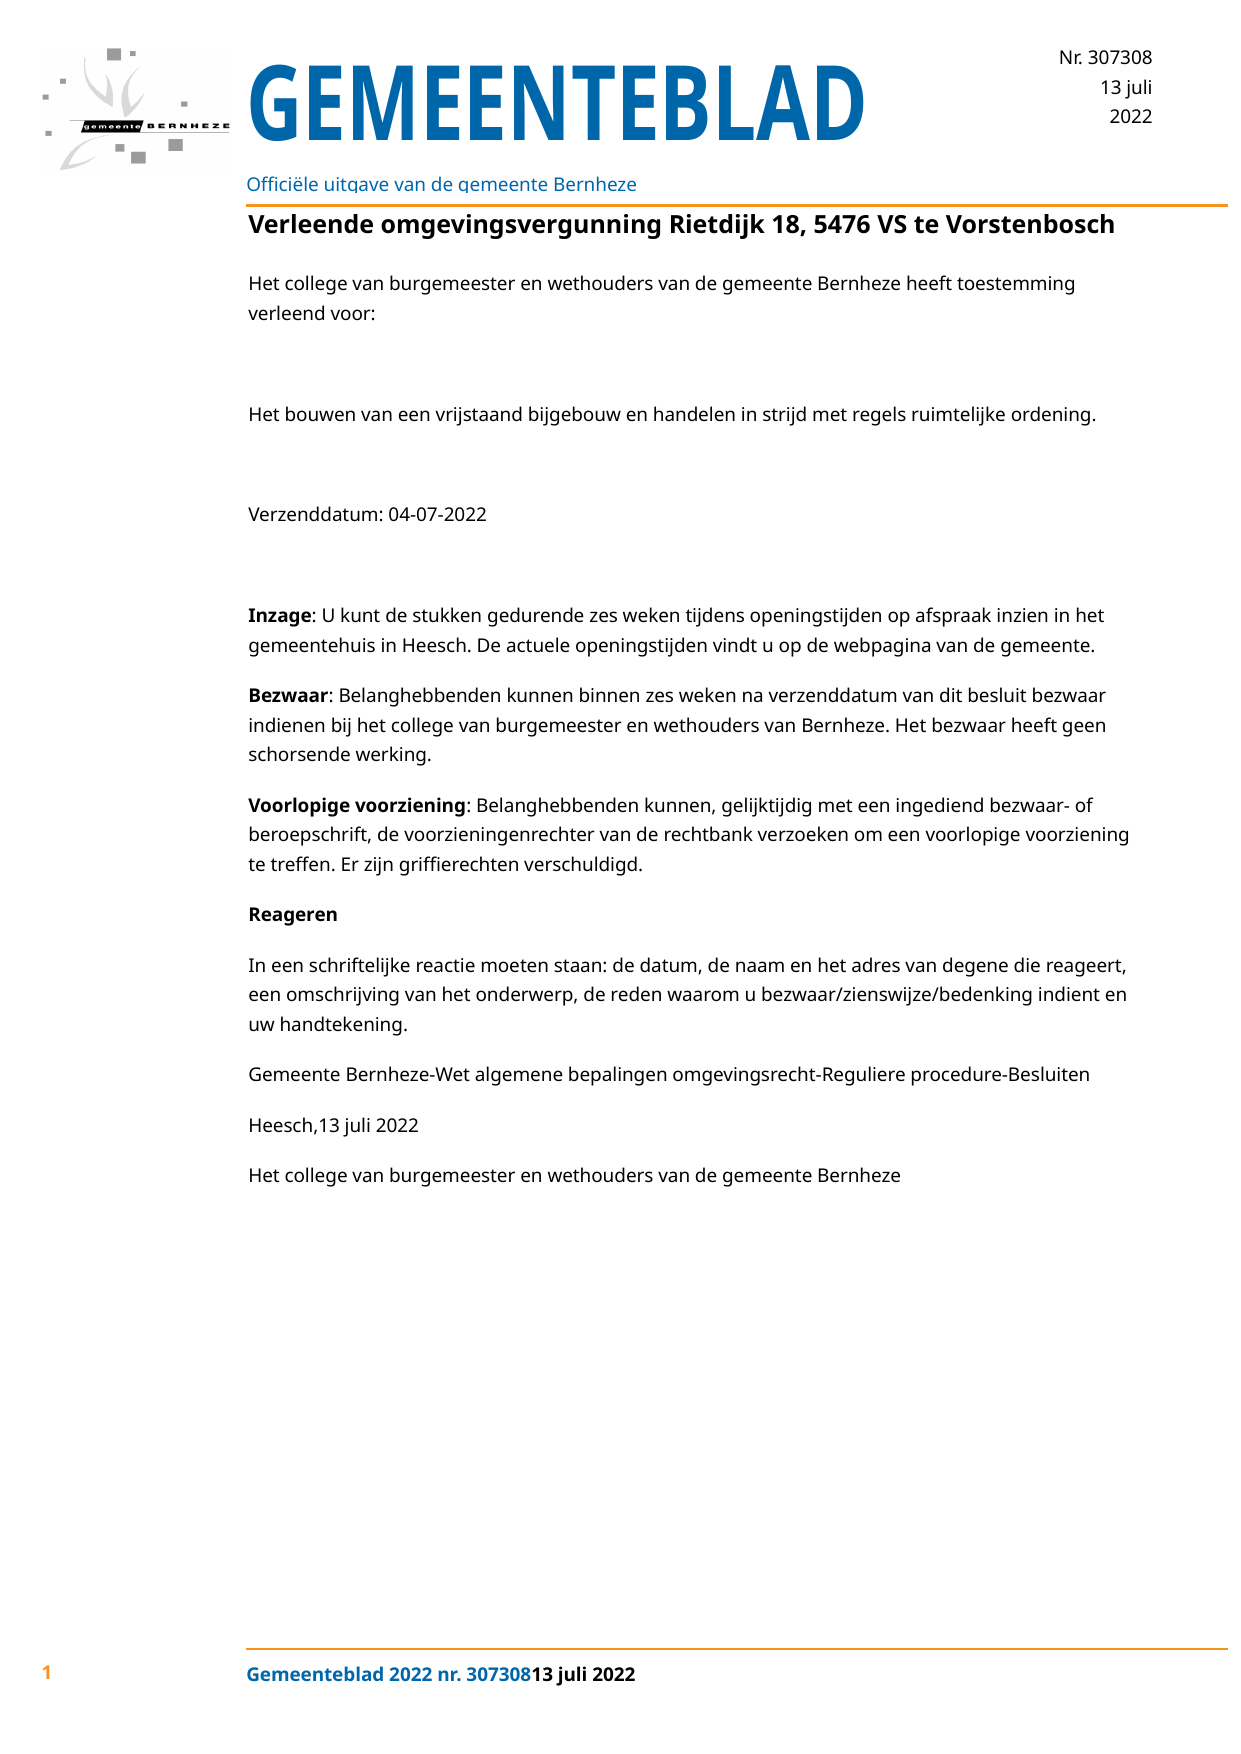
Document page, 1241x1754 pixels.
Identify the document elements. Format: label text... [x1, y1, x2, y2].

text Inzage: U kunt de stukken gedurende zes weken tijdens openingstijden op afspraak inzien in het gemeentehuis in Heesch. De actuele openingstijden vindt u op de webpagina van de gemeente. [248, 602, 1152, 658]
text Heesch,13 juli 2022 [248, 1112, 1152, 1138]
text Reageren [248, 902, 1152, 927]
text Voorlopige voorziening: Belanghebbenden kunnen, gelijktijdig met een ingediend bezwaar- of beroepschrift, de voorzieningenrechter van de rechtbank verzoeken om een voorlopige voorziening te treffen. Er zijn griffierechten verschuldigd. [248, 792, 1152, 877]
text Het bouwen van een vrijstaand bijgebouw en handelen in strijd met regels ruimtelijke ordening. [248, 401, 1152, 426]
text In een schriftelijke reactie moeten staan: de datum, de naam en het adres van degene die reageert, een omschrijving van het onderwerp, de reden waarom u bezwaar/zienswijze/bedenking indient en uw handtekening. [248, 952, 1152, 1037]
picture [41, 47, 231, 172]
text Het college van burgemeester en wethouders van de gemeente Bernheze heeft toestemming verleend voor: [248, 270, 1152, 326]
text Verzenddatum: 04-07-2022 [248, 502, 1152, 527]
text Het college van burgemeester en wethouders van de gemeente Bernheze [248, 1162, 1152, 1188]
text Bezwaar: Belanghebbenden kunnen binnen zes weken na verzenddatum van dit besluit bezwaar indienen bij het college van burgemeester en wethouders van Bernheze. Het bezwaar heeft geen schorsende werking. [248, 682, 1152, 767]
text Verleende omgevingsvergunning Rietdijk 18, 5476 VS te Vorstenbosch [248, 207, 1152, 241]
text Gemeente Bernheze-Wet algemene bepalingen omgevingsrecht-Reguliere procedure-Besluiten [248, 1062, 1152, 1087]
